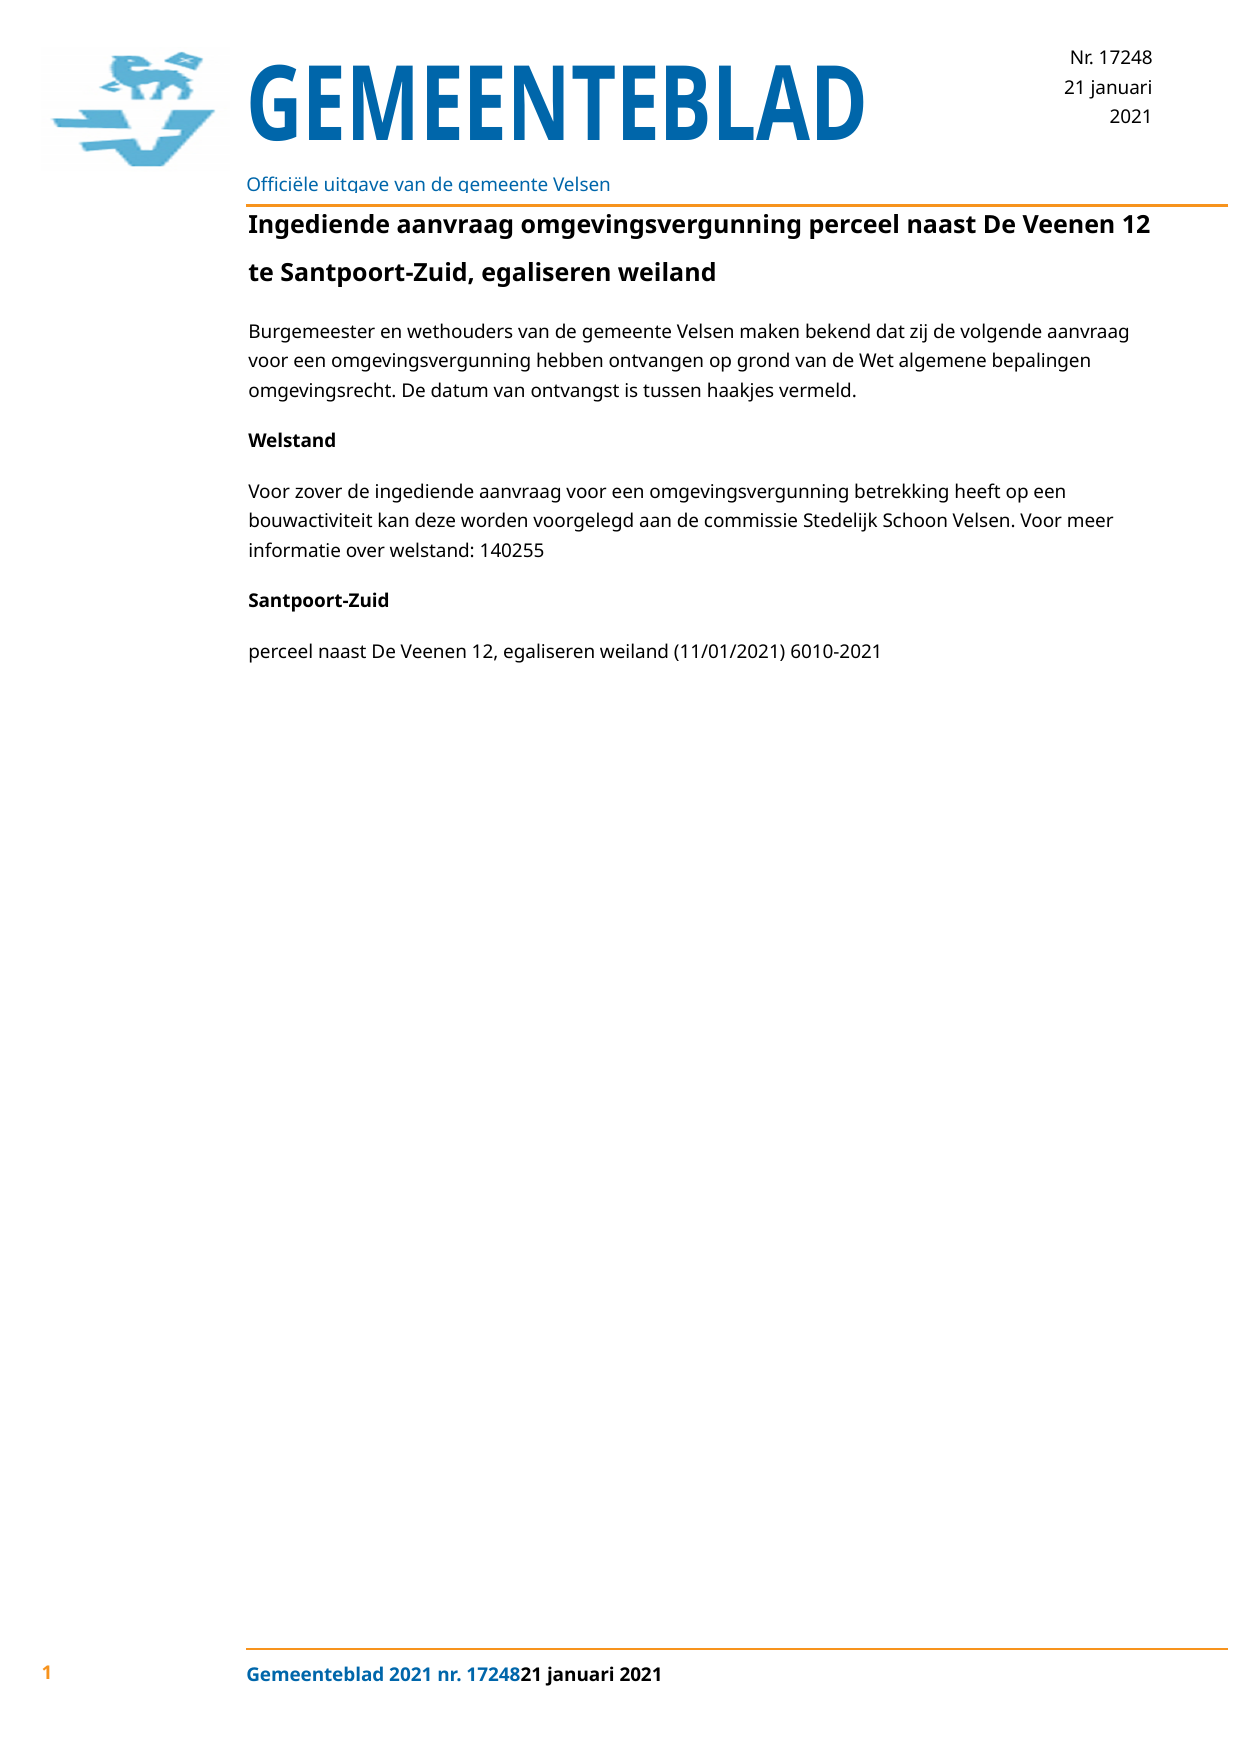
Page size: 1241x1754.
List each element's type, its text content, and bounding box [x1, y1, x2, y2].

text Ingediende aanvraag omgevingsvergunning perceel naast De Veenen 12 te Santpoort-Zuid, egaliseren weiland [248, 207, 1152, 288]
text perceel naast De Veenen 12, egaliseren weiland (11/01/2021) 6010-2021 [248, 638, 1152, 664]
text Santpoort-Zuid [248, 587, 1152, 613]
text Voor zover de ingediende aanvraag voor een omgevingsvergunning betrekking heeft op een bouwactiviteit kan deze worden voorgelegd aan de commissie Stedelijk Schoon Velsen. Voor meer informatie over welstand: 140255 [248, 478, 1152, 563]
text Burgemeester en wethouders van de gemeente Velsen maken bekend dat zij de volgende aanvraag voor een omgevingsvergunning hebben ontvangen op grond van de Wet algemene bepalingen omgevingsrecht. De datum van ontvangst is tussen haakjes vermeld. [248, 318, 1152, 403]
picture [41, 47, 231, 172]
text Welstand [248, 427, 1152, 453]
